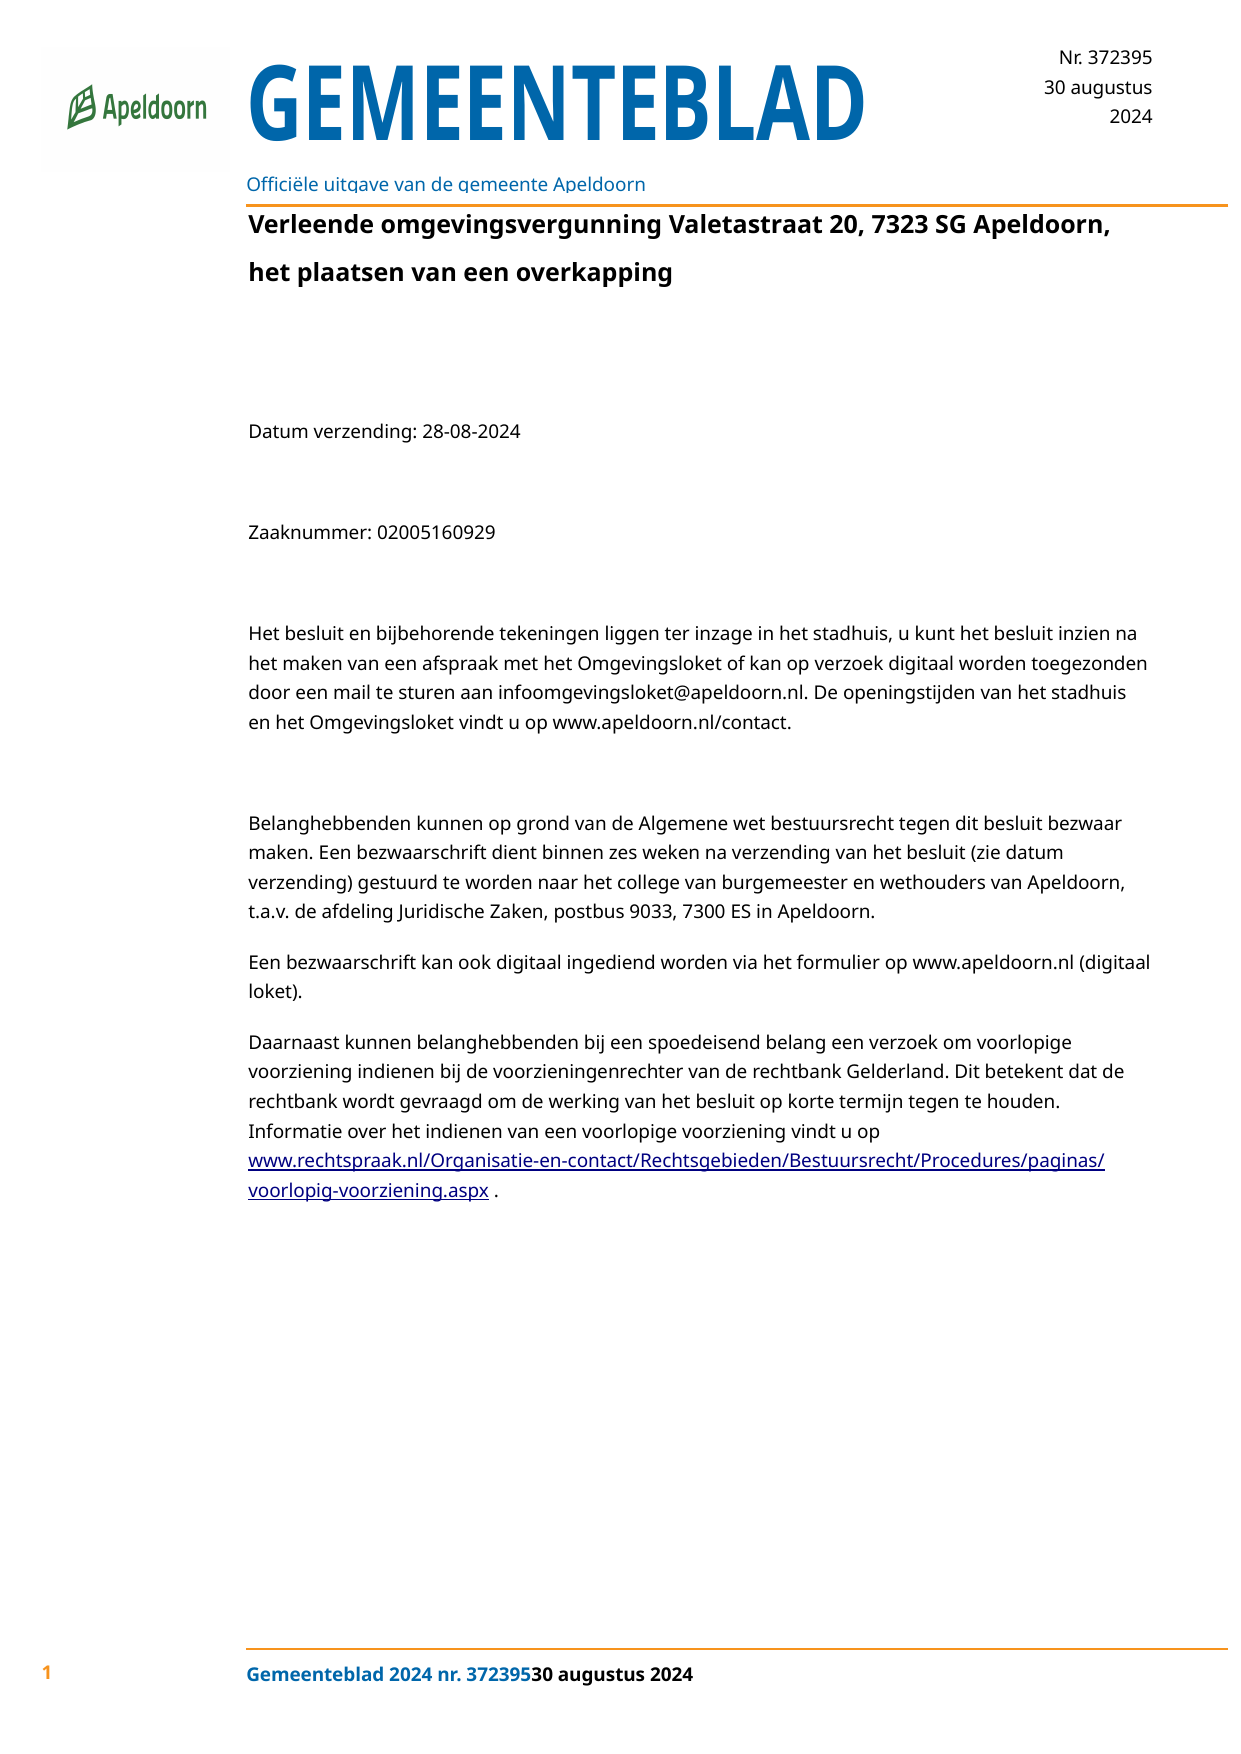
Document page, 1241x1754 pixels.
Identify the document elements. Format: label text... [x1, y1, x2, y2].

text Het besluit en bijbehorende tekeningen liggen ter inzage in het stadhuis, u kunt het besluit inzien na het maken van een afspraak met het Omgevingsloket of kan op verzoek digitaal worden toegezonden door een mail te sturen aan infoomgevingsloket@apeldoorn.nl. De openingstijden van het stadhuis en het Omgevingsloket vindt u op www.apeldoorn.nl/contact. [248, 620, 1152, 735]
text Zaaknummer: 02005160929 [248, 519, 1152, 545]
picture [41, 47, 231, 172]
text Een bezwaarschrift kan ook digitaal ingediend worden via het formulier op www.apeldoorn.nl (digitaal loket). [248, 949, 1152, 1004]
text Datum verzending: 28-08-2024 [248, 419, 1152, 444]
text Daarnaast kunnen belanghebbenden bij een spoedeisend belang een verzoek om voorlopige voorziening indienen bij de voorzieningenrechter van de rechtbank Gelderland. Dit betekent dat de rechtbank wordt gevraagd om de werking van het besluit op korte termijn tegen te houden. Informatie over het indienen van een voorlopige voorziening vindt u op www.rechtspraak.nl/Organisatie-en-contact/Rechtsgebieden/Bestuursrecht/Procedures/paginas/voorlopig-voorziening.aspx . [248, 1029, 1152, 1203]
text Belanghebbenden kunnen op grond van de Algemene wet bestuursrecht tegen dit besluit bezwaar maken. Een bezwaarschrift dient binnen zes weken na verzending van het besluit (zie datum verzending) gestuurd te worden naar het college van burgemeester en wethouders van Apeldoorn, t.a.v. de afdeling Juridische Zaken, postbus 9033, 7300 ES in Apeldoorn. [248, 810, 1152, 924]
text Verleende omgevingsvergunning Valetastraat 20, 7323 SG Apeldoorn, het plaatsen van een overkapping [248, 207, 1152, 288]
